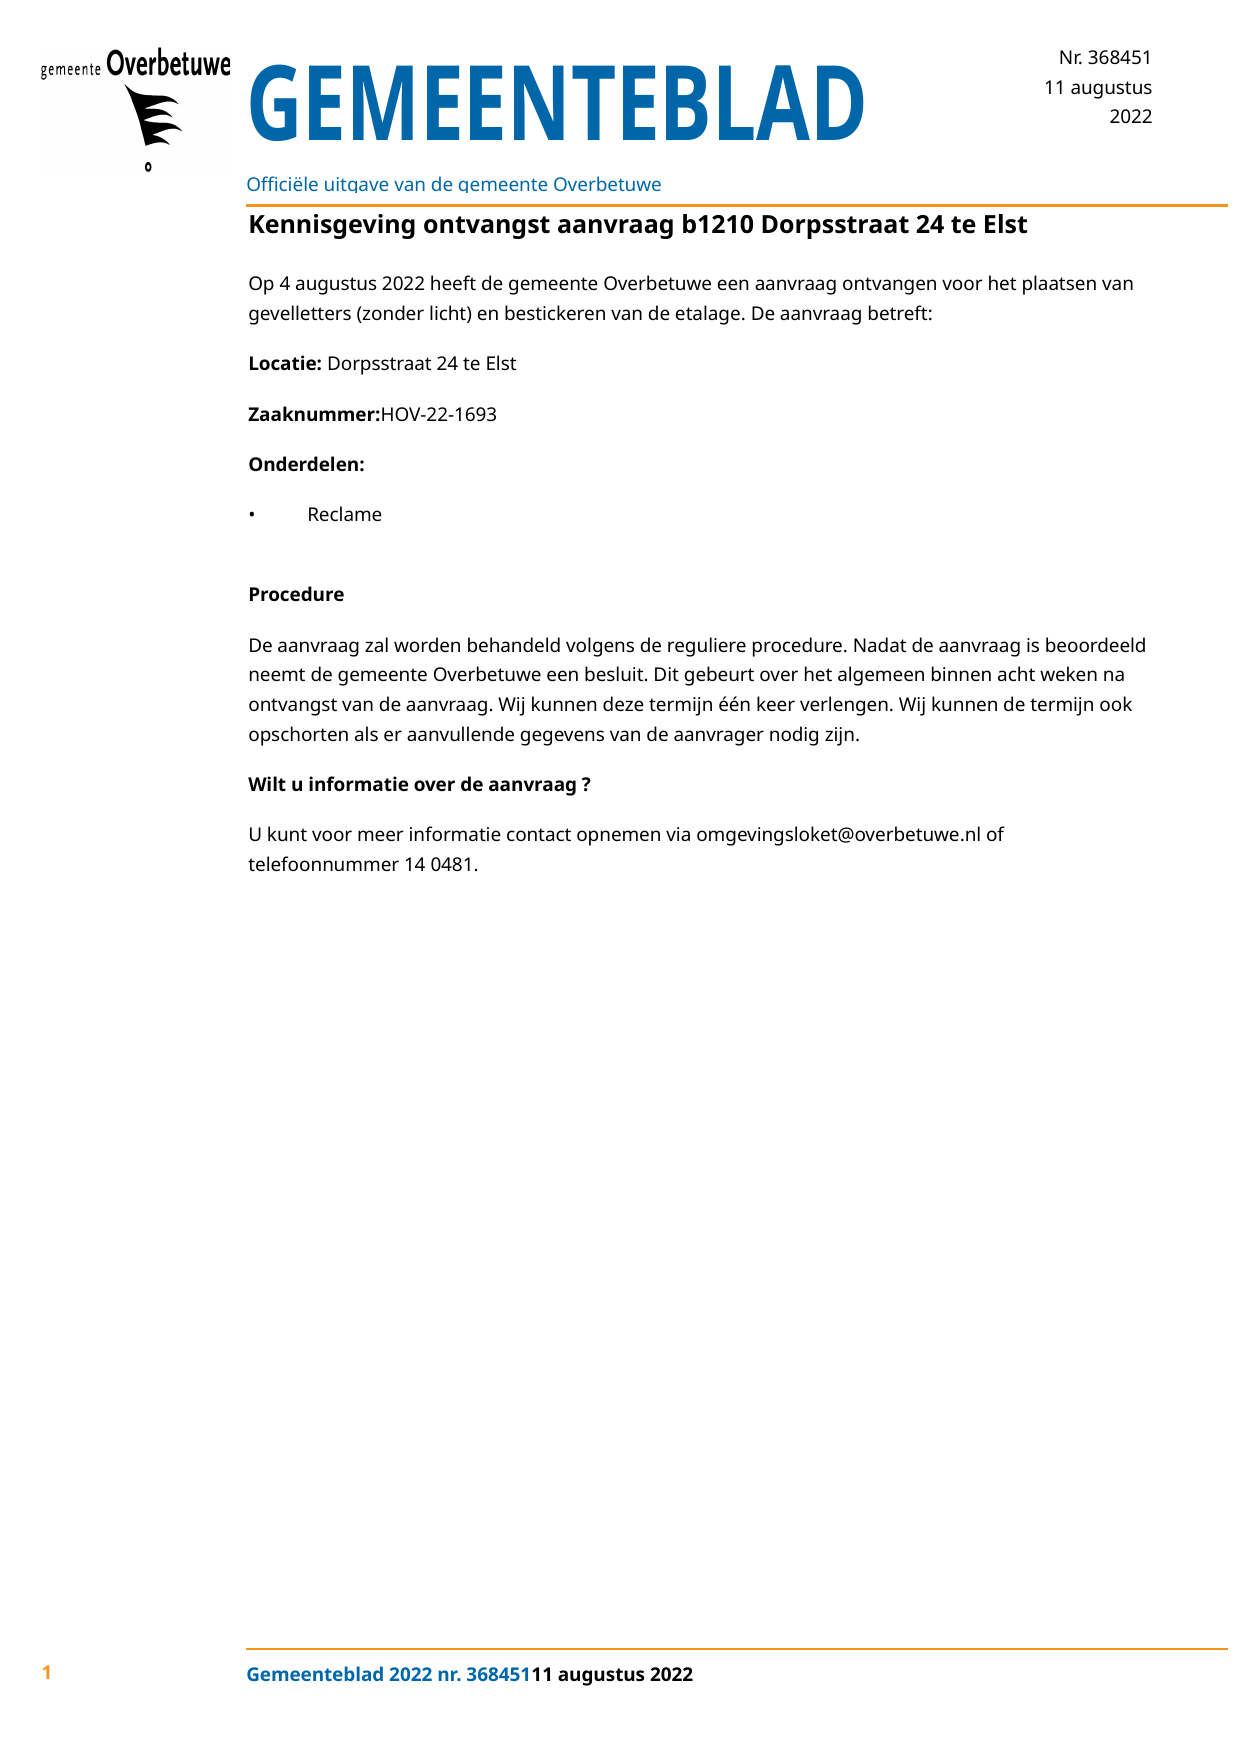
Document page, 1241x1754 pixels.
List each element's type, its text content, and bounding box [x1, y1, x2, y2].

text U kunt voor meer informatie contact opnemen via omgevingsloket@overbetuwe.nl of telefoonnummer 14 0481. [248, 822, 1152, 877]
text Wilt u informatie over de aanvraag ? [248, 771, 1152, 797]
text Op 4 augustus 2022 heeft de gemeente Overbetuwe een aanvraag ontvangen voor het plaatsen van gevelletters (zonder licht) en bestickeren van de etalage. De aanvraag betreft: [248, 270, 1152, 326]
text Procedure [248, 582, 1152, 607]
text Onderdelen: [248, 451, 1152, 477]
text Kennisgeving ontvangst aanvraag b1210 Dorpsstraat 24 te Elst [248, 207, 1152, 241]
text Zaaknummer:HOV-22-1693 [248, 401, 1152, 426]
list Reclame [248, 502, 1152, 527]
picture [41, 47, 231, 172]
text De aanvraag zal worden behandeld volgens de reguliere procedure. Nadat de aanvraag is beoordeeld neemt de gemeente Overbetuwe een besluit. Dit gebeurt over het algemeen binnen acht weken na ontvangst van de aanvraag. Wij kunnen deze termijn één keer verlengen. Wij kunnen de termijn ook opschorten als er aanvullende gegevens van de aanvrager nodig zijn. [248, 632, 1152, 746]
text Locatie: Dorpsstraat 24 te Elst [248, 350, 1152, 376]
